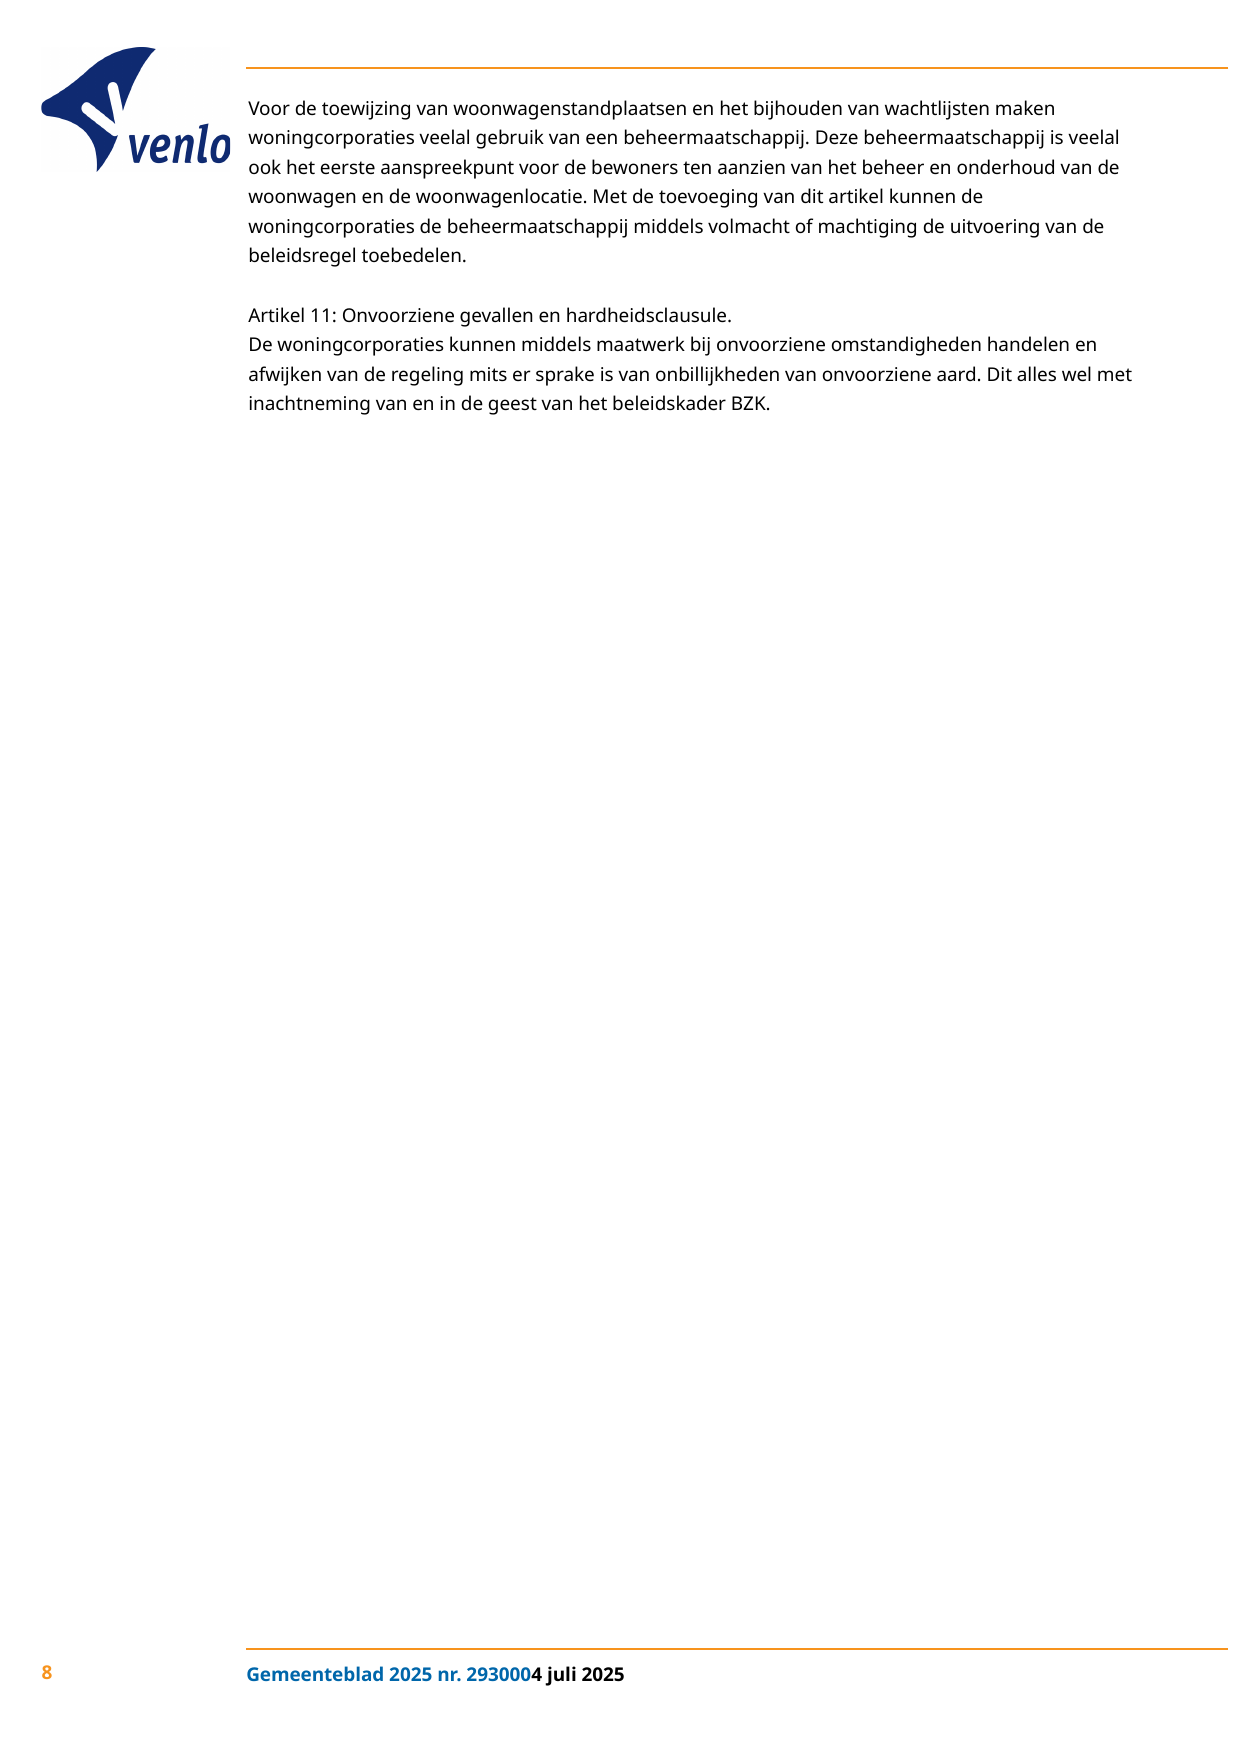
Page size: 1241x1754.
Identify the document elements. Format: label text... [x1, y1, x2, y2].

text Voor de toewijzing van woonwagenstandplaatsen en het bijhouden van wachtlijsten maken woningcorporaties veelal gebruik van een beheermaatschappij. Deze beheermaatschappij is veelal ook het eerste aanspreekpunt voor de bewoners ten aanzien van het beheer en onderhoud van de woonwagen en de woonwagenlocatie. Met de toevoeging van dit artikel kunnen de woningcorporaties de beheermaatschappij middels volmacht of machtiging de uitvoering van de beleidsregel toebedelen. [248, 95, 1152, 268]
picture [41, 47, 231, 172]
text De woningcorporaties kunnen middels maatwerk bij onvoorziene omstandigheden handelen en afwijken van de regeling mits er sprake is van onbillijkheden van onvoorziene aard. Dit alles wel met inachtneming van en in de geest van het beleidskader BZK. [248, 331, 1152, 416]
text Artikel 11: Onvoorziene gevallen en hardheidsclausule. [248, 302, 1152, 328]
